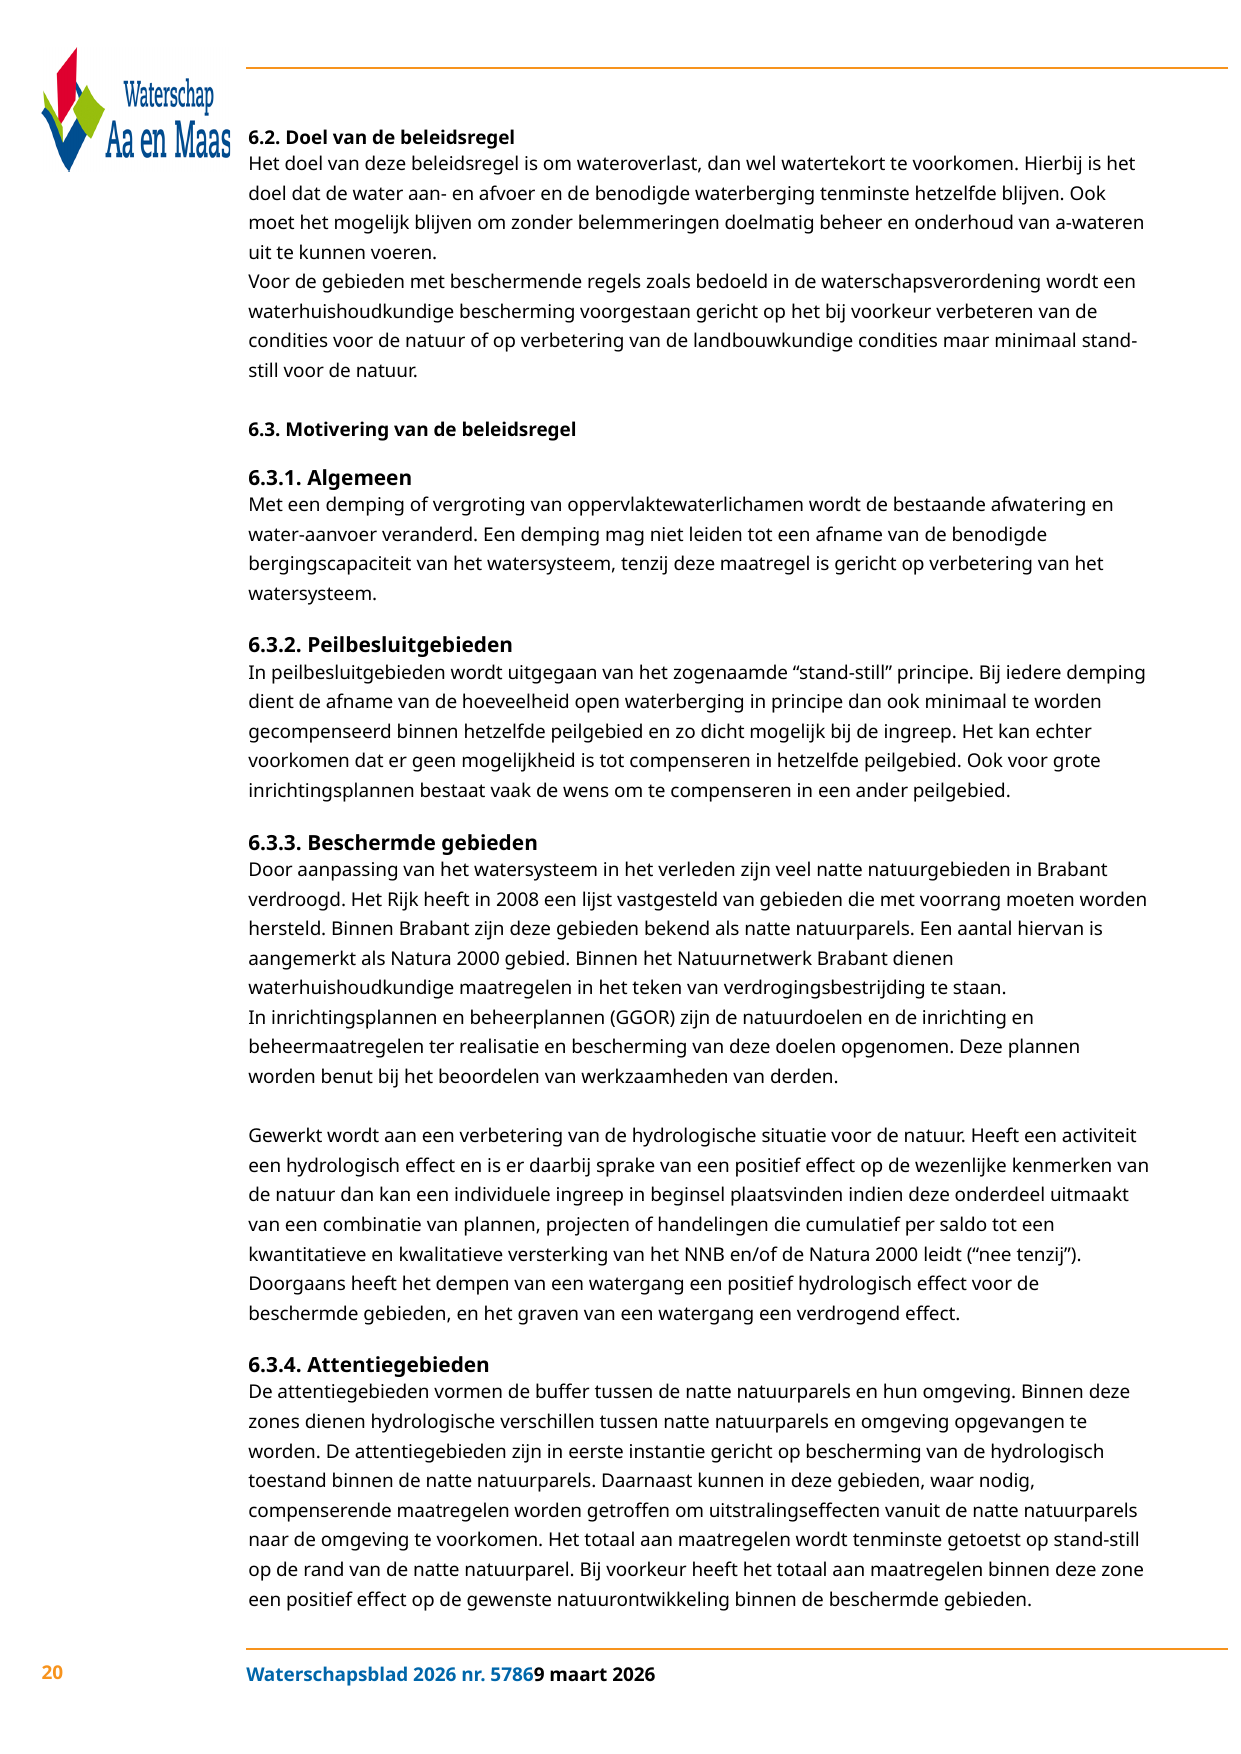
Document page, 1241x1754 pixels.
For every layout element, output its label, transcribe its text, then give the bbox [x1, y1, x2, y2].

text 6.3.3. Beschermde gebieden [248, 828, 1152, 856]
text Voor de gebieden met beschermende regels zoals bedoeld in de waterschapsverordening wordt een waterhuishoudkundige bescherming voorgestaan gericht op het bij voorkeur verbeteren van de condities voor de natuur of op verbetering van de landbouwkundige condities maar minimaal stand-still voor de natuur. [248, 268, 1152, 383]
text 6.2. Doel van de beleidsregel [248, 124, 1152, 150]
text Door aanpassing van het watersysteem in het verleden zijn veel natte natuurgebieden in Brabant verdroogd. Het Rijk heeft in 2008 een lijst vastgesteld van gebieden die met voorrang moeten worden hersteld. Binnen Brabant zijn deze gebieden bekend als natte natuurparels. Een aantal hiervan is aangemerkt als Natura 2000 gebied. Binnen het Natuurnetwerk Brabant dienen waterhuishoudkundige maatregelen in het teken van verdrogingsbestrijding te staan. [248, 856, 1152, 1000]
text De attentiegebieden vormen de buffer tussen de natte natuurparels en hun omgeving. Binnen deze zones dienen hydrologische verschillen tussen natte natuurparels en omgeving opgevangen te worden. De attentiegebieden zijn in eerste instantie gericht op bescherming van de hydrologisch toestand binnen de natte natuurparels. Daarnaast kunnen in deze gebieden, waar nodig, compenserende maatregelen worden getroffen om uitstralingseffecten vanuit de natte natuurparels naar de omgeving te voorkomen. Het totaal aan maatregelen wordt tenminste getoetst op stand-still op de rand van de natte natuurparel. Bij voorkeur heeft het totaal aan maatregelen binnen deze zone een positief effect op de gewenste natuurontwikkeling binnen de beschermde gebieden. [248, 1379, 1152, 1612]
text In inrichtingsplannen en beheerplannen (GGOR) zijn de natuurdoelen en de inrichting en beheermaatregelen ter realisatie en bescherming van deze doelen opgenomen. Deze plannen worden benut bij het beoordelen van werkzaamheden van derden. [248, 1004, 1152, 1089]
text 6.3.2. Peilbesluitgebieden [248, 631, 1152, 659]
text In peilbesluitgebieden wordt uitgegaan van het zogenaamde “stand-still” principe. Bij iedere demping dient de afname van de hoeveelheid open waterberging in principe dan ook minimaal te worden gecompenseerd binnen hetzelfde peilgebied en zo dicht mogelijk bij de ingreep. Het kan echter voorkomen dat er geen mogelijkheid is tot compenseren in hetzelfde peilgebied. Ook voor grote inrichtingsplannen bestaat vaak de wens om te compenseren in een ander peilgebied. [248, 659, 1152, 803]
text 6.3. Motivering van de beleidsregel [248, 416, 1152, 442]
text Het doel van deze beleidsregel is om wateroverlast, dan wel watertekort te voorkomen. Hierbij is het doel dat de water aan- en afvoer en de benodigde waterberging tenminste hetzelfde blijven. Ook moet het mogelijk blijven om zonder belemmeringen doelmatig beheer en onderhoud van a-wateren uit te kunnen voeren. [248, 150, 1152, 264]
text 6.3.1. Algemeen [248, 463, 1152, 491]
text 6.3.4. Attentiegebieden [248, 1350, 1152, 1379]
text Gewerkt wordt aan een verbetering van de hydrologische situatie voor de natuur. Heeft een activiteit een hydrologisch effect en is er daarbij sprake van een positief effect op de wezenlijke kenmerken van de natuur dan kan een individuele ingreep in beginsel plaatsvinden indien deze onderdeel uitmaakt van een combinatie van plannen, projecten of handelingen die cumulatief per saldo tot een kwantitatieve en kwalitatieve versterking van het NNB en/of de Natura 2000 leidt (“nee tenzij”). [248, 1122, 1152, 1266]
text Doorgaans heeft het dempen van een watergang een positief hydrologisch effect voor de beschermde gebieden, en het graven van een watergang een verdrogend effect. [248, 1270, 1152, 1326]
picture [41, 47, 231, 172]
text Met een demping of vergroting van oppervlaktewaterlichamen wordt de bestaande afwatering en water-aanvoer veranderd. Een demping mag niet leiden tot een afname van de benodigde bergingscapaciteit van het watersysteem, tenzij deze maatregel is gericht op verbetering van het watersysteem. [248, 491, 1152, 606]
